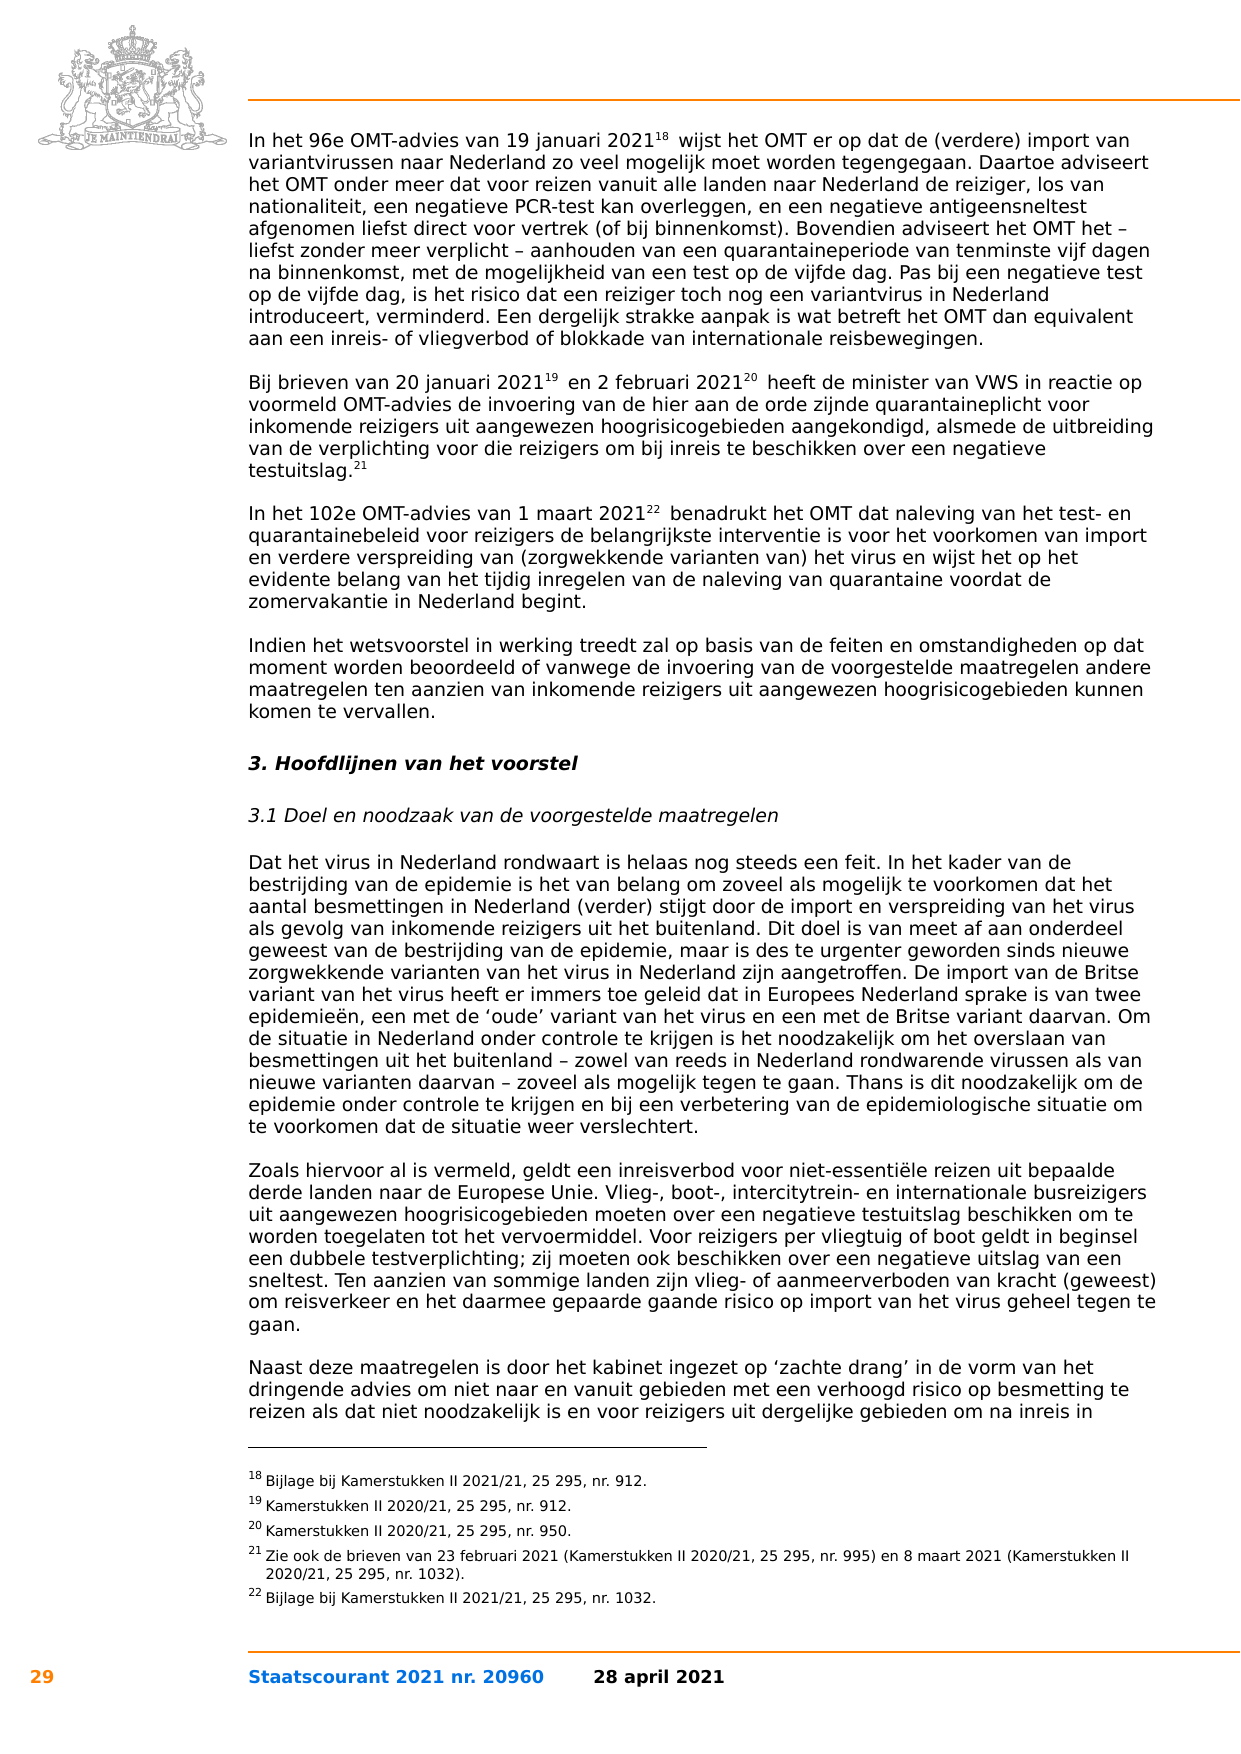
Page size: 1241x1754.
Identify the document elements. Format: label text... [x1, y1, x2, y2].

text Kamerstukken II 2020/21, 25 295, nr. 950. [248, 1519, 1163, 1541]
text In het 102e OMT-advies van 1 maart 2021 benadrukt het OMT dat naleving van het test- en quarantainebeleid voor reizigers de belangrijkste interventie is voor het voorkomen van import en verdere verspreiding van (zorgwekkende varianten van) het virus en wijst het op het evidente belang van het tijdig inregelen van de naleving van quarantaine voordat de zomervakantie in Nederland begint. [248, 503, 1163, 613]
text In het 96e OMT-advies van 19 januari 2021 wijst het OMT er op dat de (verdere) import van variantvirussen naar Nederland zo veel mogelijk moet worden tegengegaan. Daartoe adviseert het OMT onder meer dat voor reizen vanuit alle landen naar Nederland de reiziger, los van nationaliteit, een negatieve PCR-test kan overleggen, en een negatieve antigeensneltest afgenomen liefst direct voor vertrek (of bij binnenkomst). Bovendien adviseert het OMT het – liefst zonder meer verplicht – aanhouden van een quarantaineperiode van tenminste vijf dagen na binnenkomst, met de mogelijkheid van een test op de vijfde dag. Pas bij een negatieve test op de vijfde dag, is het risico dat een reiziger toch nog een variantvirus in Nederland introduceert, verminderd. Een dergelijk strakke aanpak is wat betreft het OMT dan equivalent aan een inreis- of vliegverbod of blokkade van internationale reisbewegingen. [248, 130, 1163, 350]
subtitle 3.1 Doel en noodzaak van de voorgestelde maatregelen [248, 805, 1163, 827]
subtitle 3. Hoofdlijnen van het voorstel [248, 753, 1163, 775]
picture [38, 25, 227, 150]
text Dat het virus in Nederland rondwaart is helaas nog steeds een feit. In het kader van de bestrijding van de epidemie is het van belang om zoveel als mogelijk te voorkomen dat het aantal besmettingen in Nederland (verder) stijgt door de import en verspreiding van het virus als gevolg van inkomende reizigers uit het buitenland. Dit doel is van meet af aan onderdeel geweest van de bestrijding van de epidemie, maar is des te urgenter geworden sinds nieuwe zorgwekkende varianten van het virus in Nederland zijn aangetroffen. De import van de Britse variant van het virus heeft er immers toe geleid dat in Europees Nederland sprake is van twee epidemieën, een met de ‘oude’ variant van het virus en een met de Britse variant daarvan. Om de situatie in Nederland onder controle te krijgen is het noodzakelijk om het overslaan van besmettingen uit het buitenland – zowel van reeds in Nederland rondwarende virussen als van nieuwe varianten daarvan – zoveel als mogelijk tegen te gaan. Thans is dit noodzakelijk om de epidemie onder controle te krijgen en bij een verbetering van de epidemiologische situatie om te voorkomen dat de situatie weer verslechtert. [248, 852, 1163, 1138]
text Naast deze maatregelen is door het kabinet ingezet op ‘zachte drang’ in de vorm van het dringende advies om niet naar en vanuit gebieden met een verhoogd risico op besmetting te reizen als dat niet noodzakelijk is en voor reizigers uit dergelijke gebieden om na inreis in [248, 1357, 1163, 1423]
text Bijlage bij Kamerstukken II 2021/21, 25 295, nr. 912. [248, 1469, 1163, 1491]
text Kamerstukken II 2020/21, 25 295, nr. 912. [248, 1494, 1163, 1516]
text Bij brieven van 20 januari 2021 en 2 februari 2021 heeft de minister van VWS in reactie op voormeld OMT-advies de invoering van de hier aan de orde zijnde quarantaineplicht voor inkomende reizigers uit aangewezen hoogrisicogebieden aangekondigd, alsmede de uitbreiding van de verplichting voor die reizigers om bij inreis te beschikken over een negatieve testuitslag. [248, 372, 1163, 481]
text Indien het wetsvoorstel in werking treedt zal op basis van de feiten en omstandigheden op dat moment worden beoordeeld of vanwege de invoering van de voorgestelde maatregelen andere maatregelen ten aanzien van inkomende reizigers uit aangewezen hoogrisicogebieden kunnen komen te vervallen. [248, 635, 1163, 723]
text Bijlage bij Kamerstukken II 2021/21, 25 295, nr. 1032. [248, 1586, 1163, 1608]
text Zie ook de brieven van 23 februari 2021 (Kamerstukken II 2020/21, 25 295, nr. 995) en 8 maart 2021 (Kamerstukken II 2020/21, 25 295, nr. 1032). [248, 1544, 1163, 1583]
text Zoals hiervoor al is vermeld, geldt een inreisverbod voor niet-essentiële reizen uit bepaalde derde landen naar de Europese Unie. Vlieg-, boot-, intercitytrein- en internationale busreizigers uit aangewezen hoogrisicogebieden moeten over een negatieve testuitslag beschikken om te worden toegelaten tot het vervoermiddel. Voor reizigers per vliegtuig of boot geldt in beginsel een dubbele testverplichting; zij moeten ook beschikken over een negatieve uitslag van een sneltest. Ten aanzien van sommige landen zijn vlieg- of aanmeerverboden van kracht (geweest) om reisverkeer en het daarmee gepaarde gaande risico op import van het virus geheel tegen te gaan. [248, 1159, 1163, 1335]
